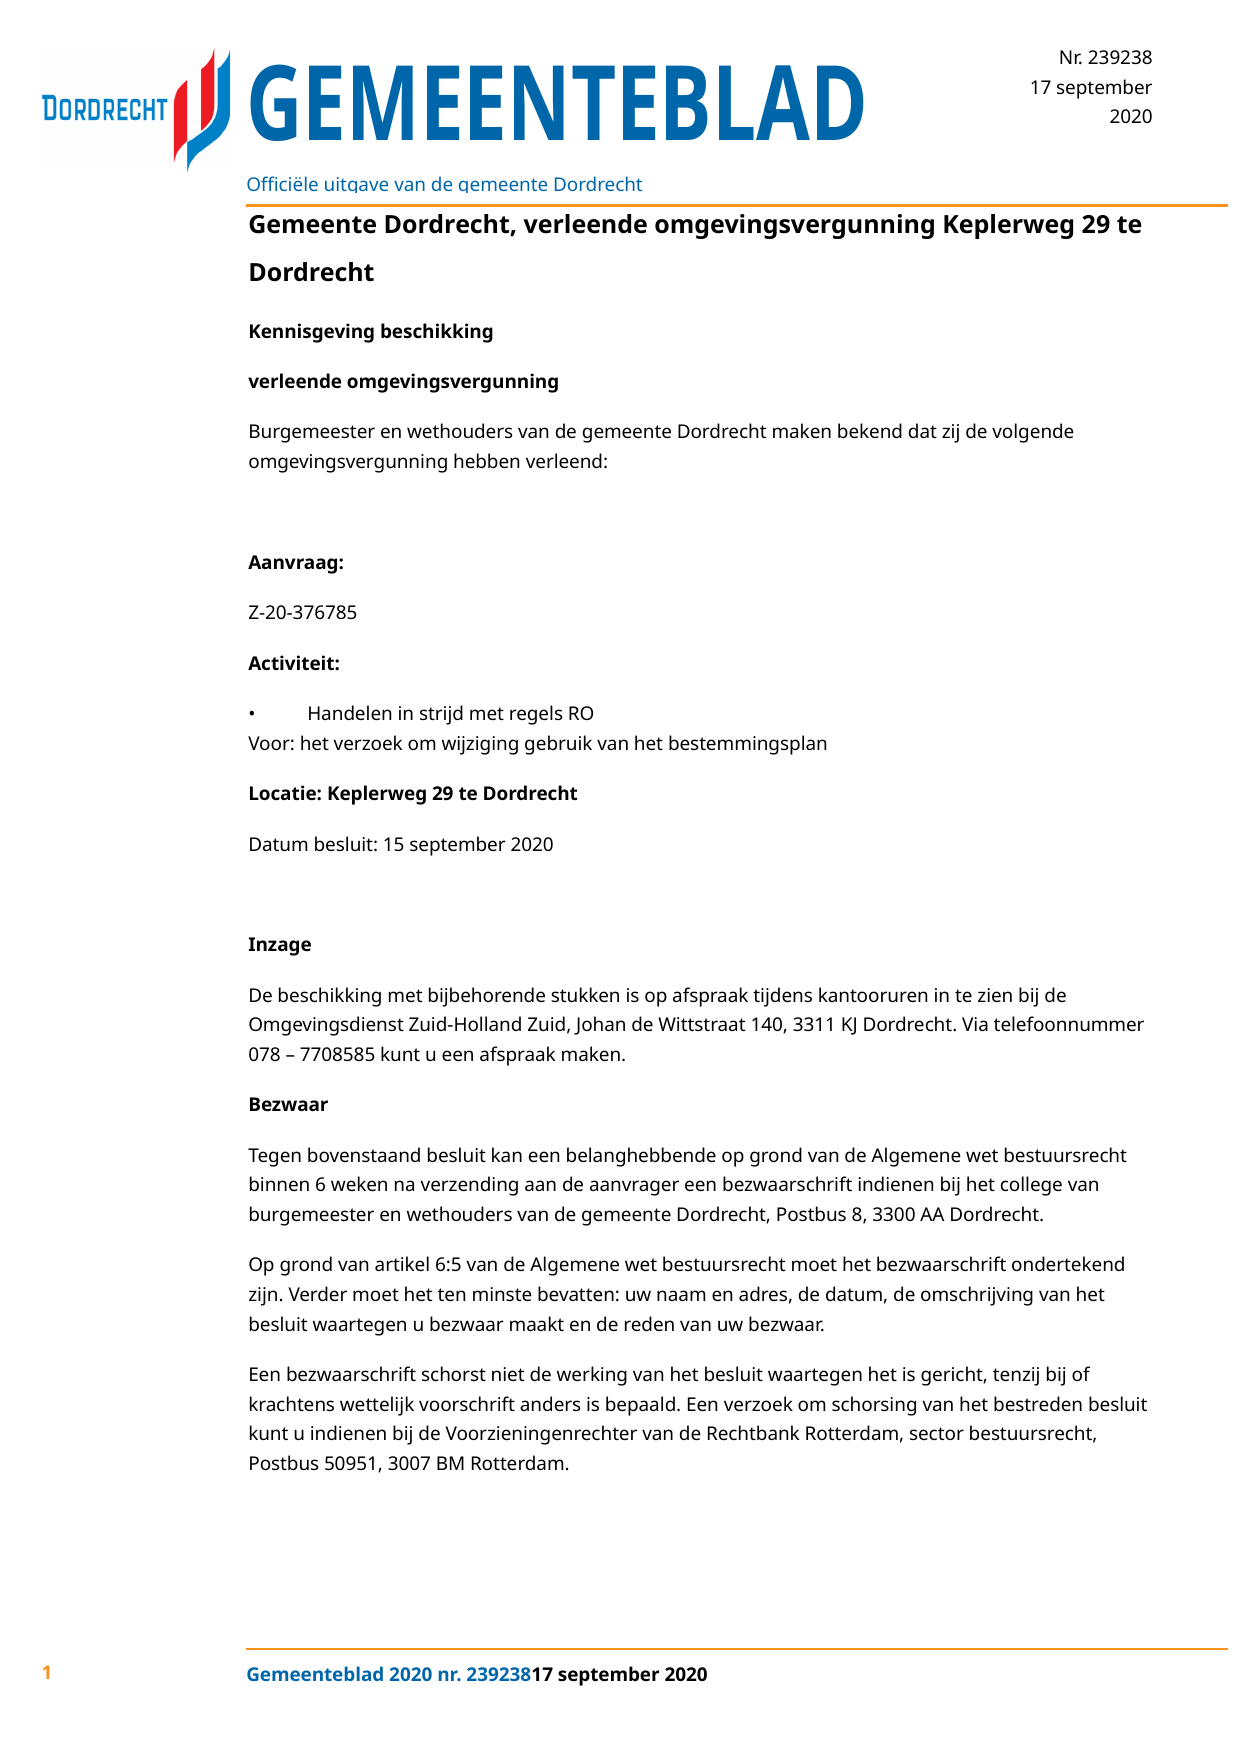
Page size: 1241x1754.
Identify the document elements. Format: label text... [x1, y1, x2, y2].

text Burgemeester en wethouders van de gemeente Dordrecht maken bekend dat zij de volgende omgevingsvergunning hebben verleend: [248, 419, 1152, 474]
text Voor: het verzoek om wijziging gebruik van het bestemmingsplan [248, 730, 1152, 756]
text Z-20-376785 [248, 599, 1152, 625]
text Aanvraag: [248, 549, 1152, 575]
list Handelen in strijd met regels RO [248, 700, 1152, 726]
text Op grond van artikel 6:5 van de Algemene wet bestuursrecht moet het bezwaarschrift ondertekend zijn. Verder moet het ten minste bevatten: uw naam en adres, de datum, de omschrijving van het besluit waartegen u bezwaar maakt en de reden van uw bezwaar. [248, 1252, 1152, 1337]
text Bezwaar [248, 1092, 1152, 1117]
text Inzage [248, 932, 1152, 957]
text De beschikking met bijbehorende stukken is op afspraak tijdens kantooruren in te zien bij de Omgevingsdienst Zuid-Holland Zuid, Johan de Wittstraat 140, 3311 KJ Dordrecht. Via telefoonnummer 078 – 7708585 kunt u een afspraak maken. [248, 982, 1152, 1067]
text Tegen bovenstaand besluit kan een belanghebbende op grond van de Algemene wet bestuursrecht binnen 6 weken na verzending aan de aanvrager een bezwaarschrift indienen bij het college van burgemeester en wethouders van de gemeente Dordrecht, Postbus 8, 3300 AA Dordrecht. [248, 1142, 1152, 1227]
text Activiteit: [248, 650, 1152, 676]
picture [41, 47, 231, 172]
text Datum besluit: 15 september 2020 [248, 831, 1152, 857]
text verleende omgevingsvergunning [248, 368, 1152, 394]
text Locatie: Keplerweg 29 te Dordrecht [248, 780, 1152, 806]
text Gemeente Dordrecht, verleende omgevingsvergunning Keplerweg 29 te Dordrecht [248, 207, 1152, 288]
text Een bezwaarschrift schorst niet de werking van het besluit waartegen het is gericht, tenzij bij of krachtens wettelijk voorschrift anders is bepaald. Een verzoek om schorsing van het bestreden besluit kunt u indienen bij de Voorzieningenrechter van de Rechtbank Rotterdam, sector bestuursrecht, Postbus 50951, 3007 BM Rotterdam. [248, 1361, 1152, 1476]
text Kennisgeving beschikking [248, 318, 1152, 344]
